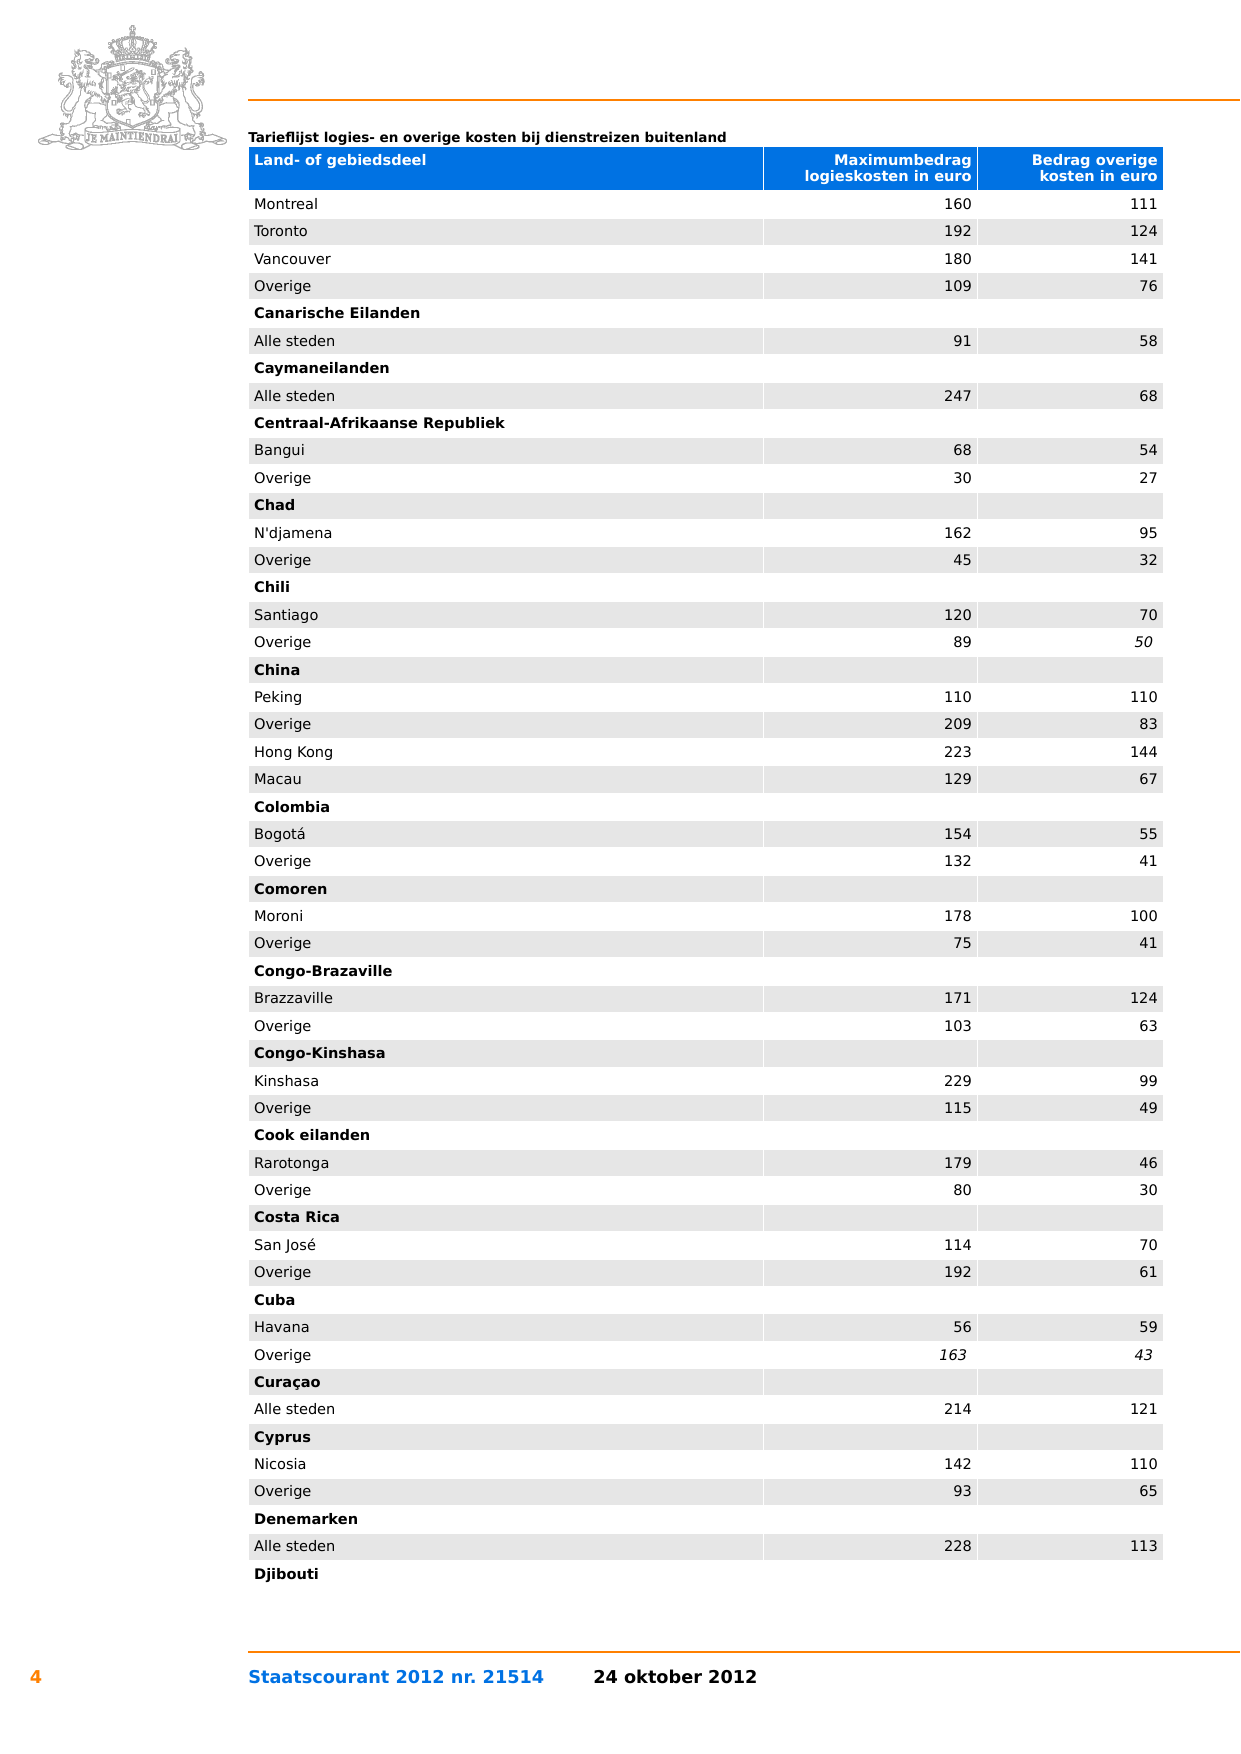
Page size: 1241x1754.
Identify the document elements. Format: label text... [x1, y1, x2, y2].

table_cell 209 [764, 712, 977, 738]
table_cell Alle steden [249, 1534, 763, 1560]
table_cell 178 [764, 903, 977, 930]
table_cell Chad [249, 493, 763, 519]
table_cell 113 [978, 1534, 1163, 1560]
table_cell 111 [978, 191, 1163, 217]
table_cell 55 [978, 821, 1163, 847]
table_cell [978, 1424, 1163, 1450]
table_cell 179 [764, 1150, 977, 1176]
table_cell Overige [249, 1479, 763, 1505]
table_cell Alle steden [249, 383, 763, 409]
table_cell [978, 1123, 1163, 1149]
table_cell Chili [249, 575, 763, 601]
table_cell Alle steden [249, 328, 763, 354]
table_cell 41 [978, 931, 1163, 957]
table_cell 67 [978, 766, 1163, 793]
table_cell 124 [978, 219, 1163, 245]
table_cell 68 [978, 383, 1163, 409]
table_cell 160 [764, 191, 977, 217]
table_cell [764, 1123, 977, 1149]
table_cell [764, 355, 977, 382]
table_cell 142 [764, 1451, 977, 1478]
table_cell 70 [978, 1232, 1163, 1258]
table_cell [764, 1287, 977, 1313]
table_cell [978, 876, 1163, 902]
table_cell Overige [249, 712, 763, 738]
table_cell Overige [249, 1013, 763, 1039]
table_cell Centraal-Afrikaanse Republiek [249, 410, 763, 437]
table_cell 99 [978, 1068, 1163, 1094]
table_cell [978, 410, 1163, 437]
table_cell Overige [249, 931, 763, 957]
table_cell 163 [764, 1342, 977, 1368]
table_cell [978, 355, 1163, 382]
table_cell 114 [764, 1232, 977, 1258]
table_cell Cook eilanden [249, 1123, 763, 1149]
table_cell 61 [978, 1260, 1163, 1286]
table_cell 68 [764, 438, 977, 464]
table_cell [764, 1369, 977, 1395]
table_cell [978, 794, 1163, 820]
table_cell [978, 1205, 1163, 1231]
table_cell Peking [249, 684, 763, 711]
table_cell [764, 794, 977, 820]
table_cell 110 [764, 684, 977, 711]
table_cell Colombia [249, 794, 763, 820]
table_cell [764, 410, 977, 437]
table_cell Bogotá [249, 821, 763, 847]
table_cell [978, 301, 1163, 327]
table_cell 141 [978, 246, 1163, 272]
table_cell [764, 493, 977, 519]
table_cell Overige [249, 629, 763, 656]
table_cell 41 [978, 849, 1163, 875]
table_cell 91 [764, 328, 977, 354]
table_cell Canarische Eilanden [249, 301, 763, 327]
table_cell Alle steden [249, 1396, 763, 1423]
table_cell [978, 1369, 1163, 1395]
table_cell [764, 1424, 977, 1450]
table_cell Cyprus [249, 1424, 763, 1450]
table_cell [764, 958, 977, 984]
table_cell 100 [978, 903, 1163, 930]
table_cell Brazzaville [249, 986, 763, 1012]
table_cell Comoren [249, 876, 763, 902]
table_cell 32 [978, 547, 1163, 573]
table_cell [764, 301, 977, 327]
table_cell Bedrag overige kosten in euro [978, 147, 1163, 190]
table_cell 120 [764, 602, 977, 628]
table_cell Montreal [249, 191, 763, 217]
picture [38, 25, 227, 150]
table_cell Cuba [249, 1287, 763, 1313]
table_cell 132 [764, 849, 977, 875]
table_cell China [249, 657, 763, 683]
table_cell Congo-Brazaville [249, 958, 763, 984]
table_cell 56 [764, 1314, 977, 1341]
table_cell 110 [978, 1451, 1163, 1478]
table_cell Curaçao [249, 1369, 763, 1395]
table_cell Vancouver [249, 246, 763, 272]
table_cell [978, 1506, 1163, 1532]
table_cell 124 [978, 986, 1163, 1012]
table_cell [764, 1561, 977, 1587]
table_cell 70 [978, 602, 1163, 628]
table_cell 83 [978, 712, 1163, 738]
table_cell 129 [764, 766, 977, 793]
table_cell [978, 1287, 1163, 1313]
table_cell 30 [978, 1177, 1163, 1204]
table_cell 95 [978, 520, 1163, 546]
table_cell Overige [249, 273, 763, 299]
table_cell [764, 1205, 977, 1231]
table_cell 121 [978, 1396, 1163, 1423]
table_cell [764, 657, 977, 683]
table_cell [978, 1040, 1163, 1067]
table_cell Land- of gebiedsdeel [249, 147, 763, 190]
table_cell Toronto [249, 219, 763, 245]
table_cell San José [249, 1232, 763, 1258]
table_cell Kinshasa [249, 1068, 763, 1094]
table_cell Havana [249, 1314, 763, 1341]
table_cell Overige [249, 1095, 763, 1121]
table_cell [764, 1506, 977, 1532]
table_cell 50 [978, 629, 1163, 656]
table_cell 80 [764, 1177, 977, 1204]
table_cell Nicosia [249, 1451, 763, 1478]
table_cell Santiago [249, 602, 763, 628]
table_cell [978, 575, 1163, 601]
table_cell 43 [978, 1342, 1163, 1368]
table_cell Maximumbedrag logieskosten in euro [764, 147, 977, 190]
table_cell 75 [764, 931, 977, 957]
table_cell 27 [978, 465, 1163, 491]
table_cell [764, 1040, 977, 1067]
table_cell 110 [978, 684, 1163, 711]
table_cell 49 [978, 1095, 1163, 1121]
table_cell 103 [764, 1013, 977, 1039]
table_cell 223 [764, 739, 977, 765]
table_cell Overige [249, 1260, 763, 1286]
table_cell 171 [764, 986, 977, 1012]
table_cell Overige [249, 547, 763, 573]
table_cell Overige [249, 1342, 763, 1368]
table_cell 54 [978, 438, 1163, 464]
table_cell 58 [978, 328, 1163, 354]
table_cell 76 [978, 273, 1163, 299]
table_cell N'djamena [249, 520, 763, 546]
table_cell Moroni [249, 903, 763, 930]
table_cell Rarotonga [249, 1150, 763, 1176]
table_cell Bangui [249, 438, 763, 464]
table_header Tarieflijst logies- en overige kosten bij dienstreizen buitenland [248, 130, 1163, 146]
table_cell 45 [764, 547, 977, 573]
table_cell 162 [764, 520, 977, 546]
table_cell 154 [764, 821, 977, 847]
table_cell 214 [764, 1396, 977, 1423]
table_cell 89 [764, 629, 977, 656]
table_cell 59 [978, 1314, 1163, 1341]
table_cell Overige [249, 465, 763, 491]
table_cell 228 [764, 1534, 977, 1560]
table_cell 192 [764, 1260, 977, 1286]
table_cell 30 [764, 465, 977, 491]
table_cell Djibouti [249, 1561, 763, 1587]
table_cell Hong Kong [249, 739, 763, 765]
table_cell 180 [764, 246, 977, 272]
table_cell 63 [978, 1013, 1163, 1039]
table_cell Congo-Kinshasa [249, 1040, 763, 1067]
table_cell 229 [764, 1068, 977, 1094]
table_cell 192 [764, 219, 977, 245]
table_cell [978, 657, 1163, 683]
table_cell [978, 493, 1163, 519]
table_cell 46 [978, 1150, 1163, 1176]
table_cell 65 [978, 1479, 1163, 1505]
table_cell [978, 1561, 1163, 1587]
table_cell 93 [764, 1479, 977, 1505]
table_cell Overige [249, 849, 763, 875]
table_cell Costa Rica [249, 1205, 763, 1231]
table_cell 115 [764, 1095, 977, 1121]
table_cell Overige [249, 1177, 763, 1204]
table_cell Denemarken [249, 1506, 763, 1532]
table_cell [978, 958, 1163, 984]
table_cell 247 [764, 383, 977, 409]
table_cell 144 [978, 739, 1163, 765]
table_cell Macau [249, 766, 763, 793]
table_cell Caymaneilanden [249, 355, 763, 382]
table_cell 109 [764, 273, 977, 299]
table_cell [764, 876, 977, 902]
table_cell [764, 575, 977, 601]
